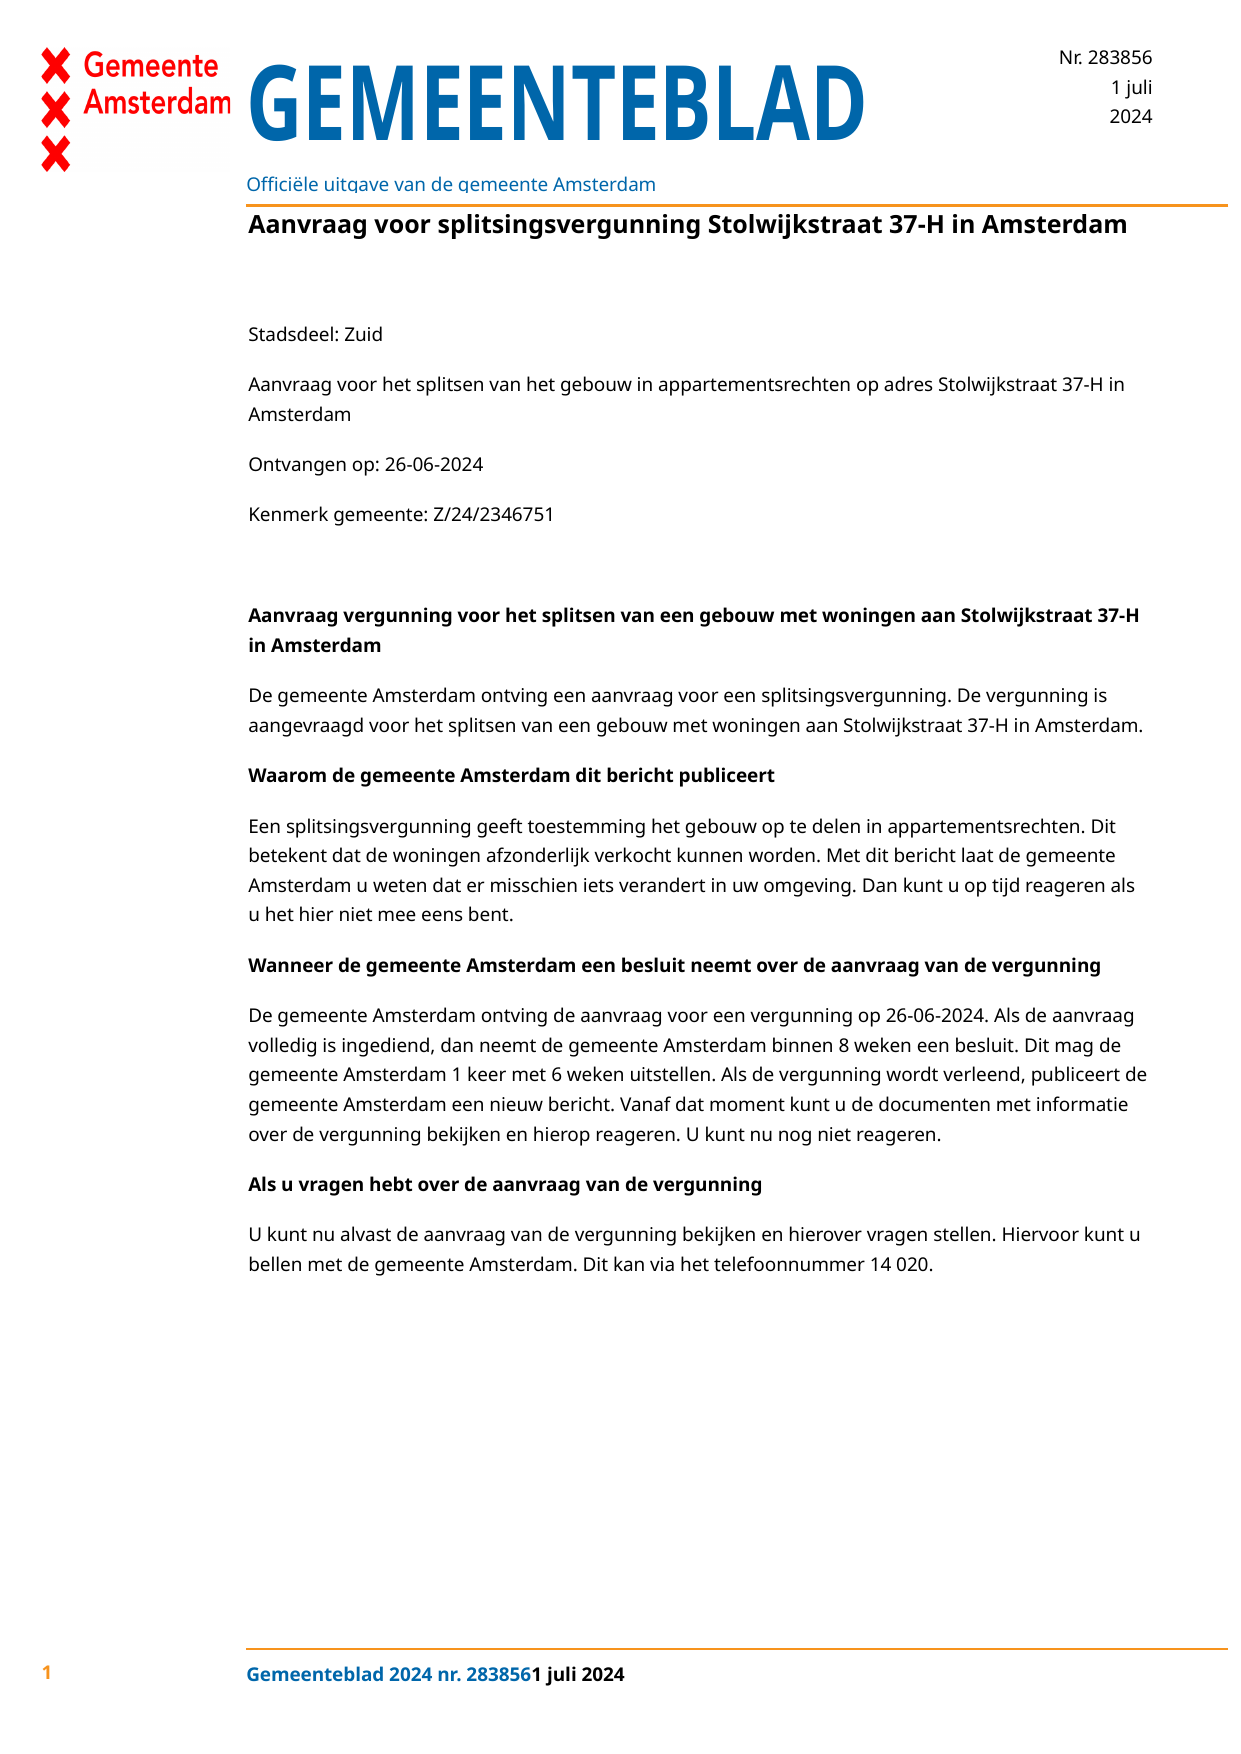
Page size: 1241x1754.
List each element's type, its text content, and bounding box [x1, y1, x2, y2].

text De gemeente Amsterdam ontving een aanvraag voor een splitsingsvergunning. De vergunning is aangevraagd voor het splitsen van een gebouw met woningen aan Stolwijkstraat 37-H in Amsterdam. [248, 682, 1152, 738]
text Kenmerk gemeente: Z/24/2346751 [248, 502, 1152, 527]
text Stadsdeel: Zuid [248, 321, 1152, 346]
text Aanvraag voor splitsingsvergunning Stolwijkstraat 37-H in Amsterdam [248, 207, 1152, 241]
text Ontvangen op: 26-06-2024 [248, 451, 1152, 477]
text De gemeente Amsterdam ontving de aanvraag voor een vergunning op 26-06-2024. Als de aanvraag volledig is ingediend, dan neemt de gemeente Amsterdam binnen 8 weken een besluit. Dit mag de gemeente Amsterdam 1 keer met 6 weken uitstellen. Als de vergunning wordt verleend, publiceert de gemeente Amsterdam een nieuw bericht. Vanaf dat moment kunt u de documenten met informatie over de vergunning bekijken en hierop reageren. U kunt nu nog niet reageren. [248, 1002, 1152, 1146]
text Als u vragen hebt over de aanvraag van de vergunning [248, 1171, 1152, 1197]
text Aanvraag voor het splitsen van het gebouw in appartementsrechten op adres Stolwijkstraat 37-H in Amsterdam [248, 371, 1152, 426]
text Wanneer de gemeente Amsterdam een besluit neemt over de aanvraag van de vergunning [248, 952, 1152, 978]
text Aanvraag vergunning voor het splitsen van een gebouw met woningen aan Stolwijkstraat 37-H in Amsterdam [248, 602, 1152, 658]
text U kunt nu alvast de aanvraag van de vergunning bekijken en hierover vragen stellen. Hiervoor kunt u bellen met de gemeente Amsterdam. Dit kan via het telefoonnummer 14 020. [248, 1222, 1152, 1277]
picture [41, 47, 231, 172]
text Waarom de gemeente Amsterdam dit bericht publiceert [248, 762, 1152, 788]
text Een splitsingsvergunning geeft toestemming het gebouw op te delen in appartementsrechten. Dit betekent dat de woningen afzonderlijk verkocht kunnen worden. Met dit bericht laat de gemeente Amsterdam u weten dat er misschien iets verandert in uw omgeving. Dan kunt u op tijd reageren als u het hier niet mee eens bent. [248, 813, 1152, 927]
